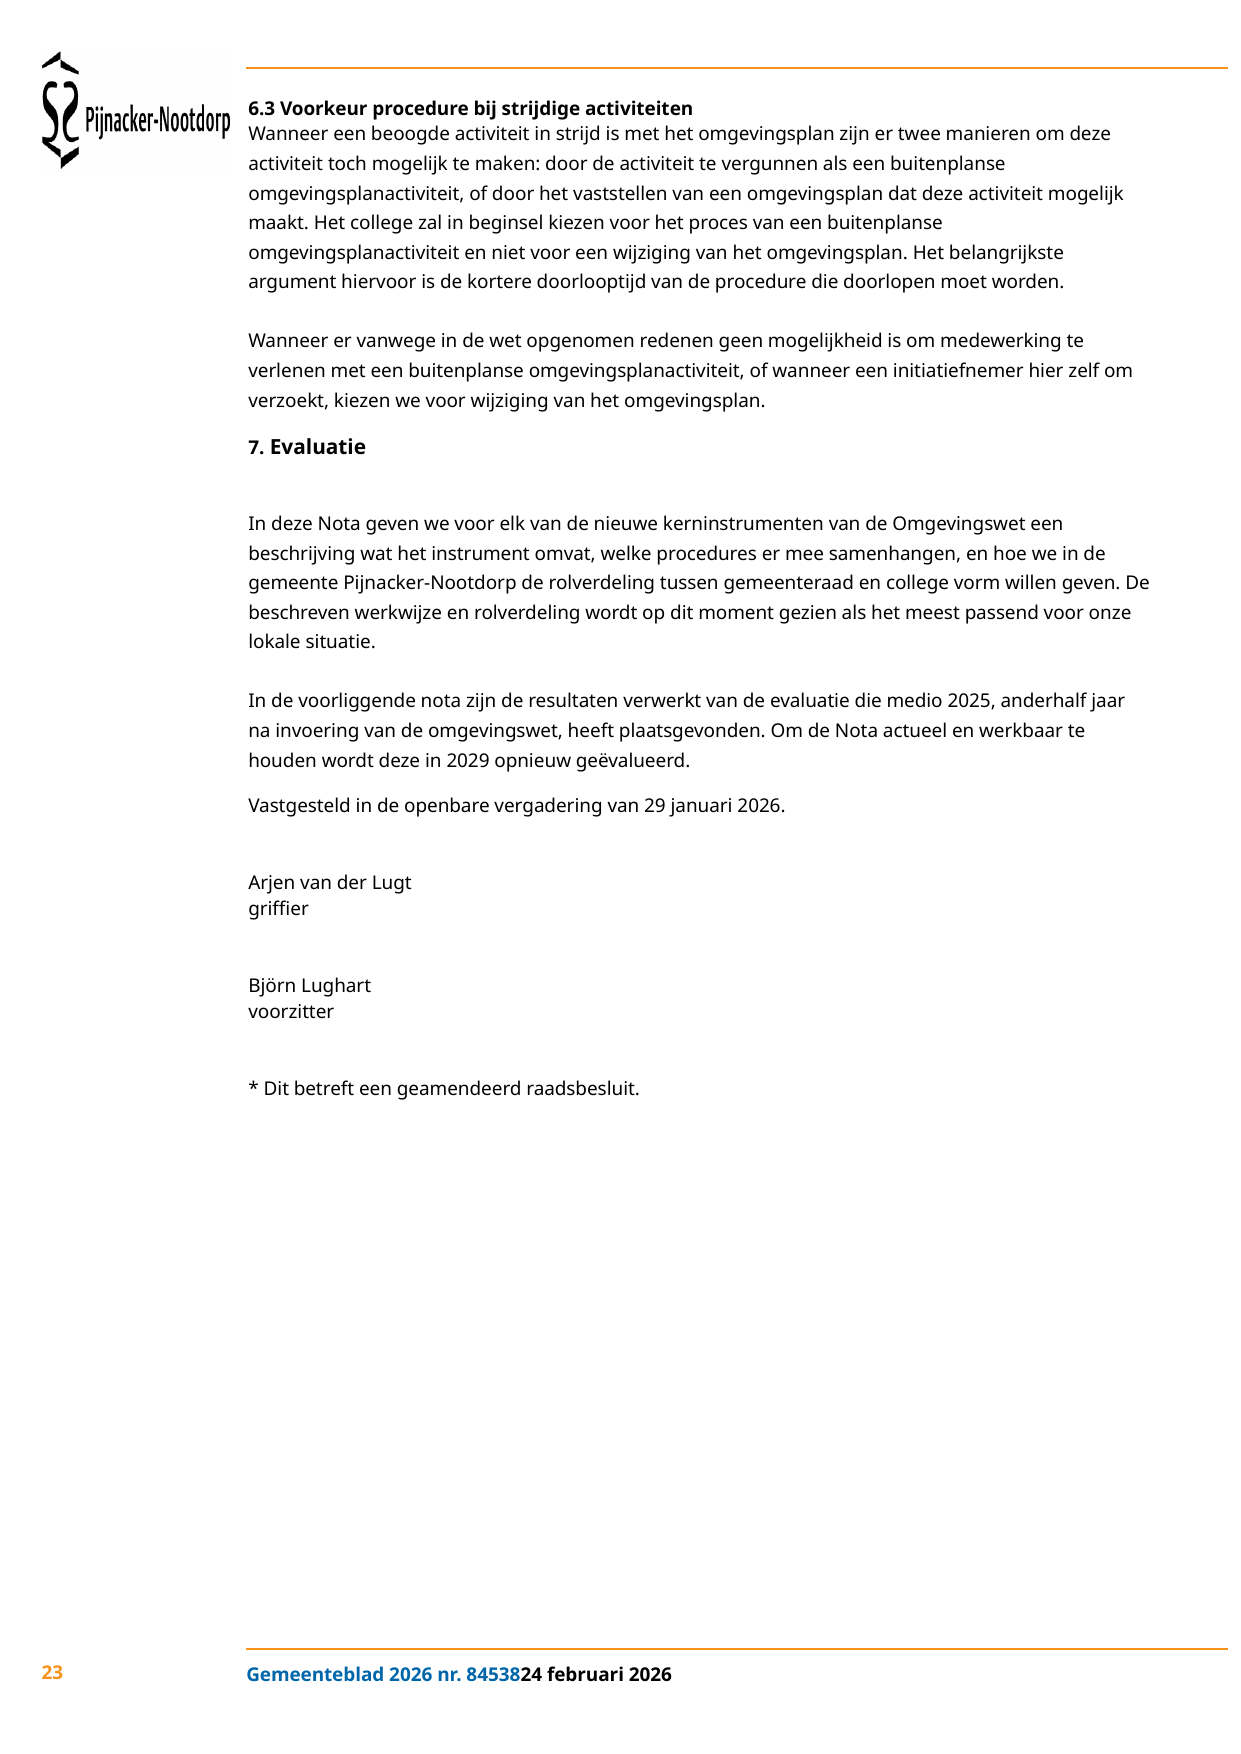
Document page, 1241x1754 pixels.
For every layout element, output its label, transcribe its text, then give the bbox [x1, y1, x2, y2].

text Vastgesteld in de openbare vergadering van 29 januari 2026. [248, 792, 1152, 818]
text In de voorliggende nota zijn de resultaten verwerkt van de evaluatie die medio 2025, anderhalf jaar na invoering van de omgevingswet, heeft plaatsgevonden. Om de Nota actueel en werkbaar te houden wordt deze in 2029 opnieuw geëvalueerd. [248, 688, 1152, 772]
text Arjen van der Lugt [248, 869, 1152, 895]
text * Dit betreft een geamendeerd raadsbesluit. [248, 1075, 1152, 1101]
text 7. Evaluatie [248, 432, 1152, 461]
text In deze Nota geven we voor elk van de nieuwe kerninstrumenten van de Omgevingswet een beschrijving wat het instrument omvat, welke procedures er mee samenhangen, en hoe we in de gemeente Pijnacker-Nootdorp de rolverdeling tussen gemeenteraad en college vorm willen geven. De beschreven werkwijze en rolverdeling wordt op dit moment gezien als het meest passend voor onze lokale situatie. [248, 510, 1152, 654]
text voorzitter [248, 998, 1152, 1024]
text griffier [248, 895, 1152, 921]
text Wanneer er vanwege in de wet opgenomen redenen geen mogelijkheid is om medewerking te verlenen met een buitenplanse omgevingsplanactiviteit, of wanneer een initiatiefnemer hier zelf om verzoekt, kiezen we voor wijziging van het omgevingsplan. [248, 328, 1152, 412]
text Wanneer een beoogde activiteit in strijd is met het omgevingsplan zijn er twee manieren om deze activiteit toch mogelijk te maken: door de activiteit te vergunnen als een buitenplanse omgevingsplanactiviteit, of door het vaststellen van een omgevingsplan dat deze activiteit mogelijk maakt. Het college zal in beginsel kiezen voor het proces van een buitenplanse omgevingsplanactiviteit en niet voor een wijziging van het omgevingsplan. Het belangrijkste argument hiervoor is de kortere doorlooptijd van de procedure die doorlopen moet worden. [248, 121, 1152, 294]
text 6.3 Voorkeur procedure bij strijdige activiteiten [248, 95, 1152, 121]
text Björn Lughart [248, 972, 1152, 998]
picture [41, 47, 231, 172]
